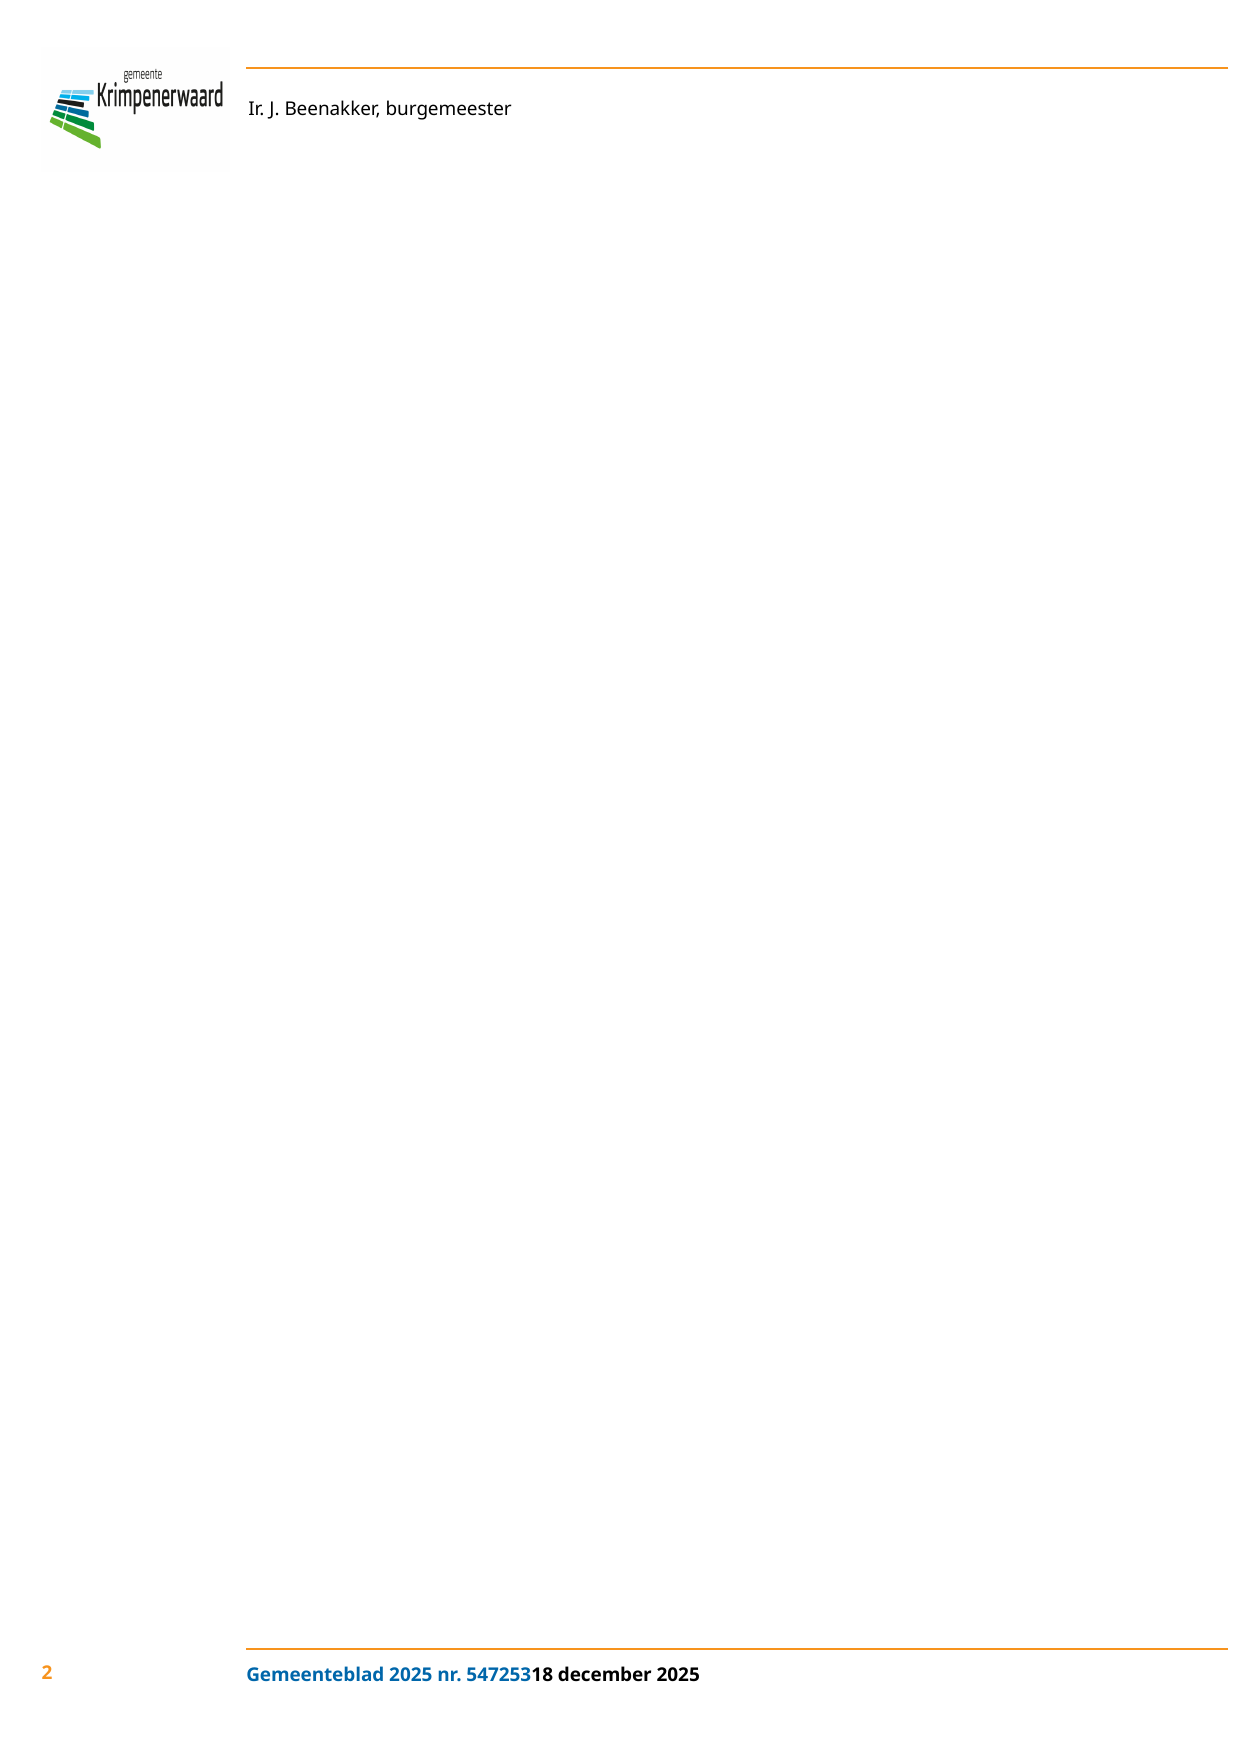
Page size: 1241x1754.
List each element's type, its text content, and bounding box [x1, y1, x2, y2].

text Ir. J. Beenakker, burgemeester [248, 95, 1152, 121]
picture [41, 47, 231, 172]
